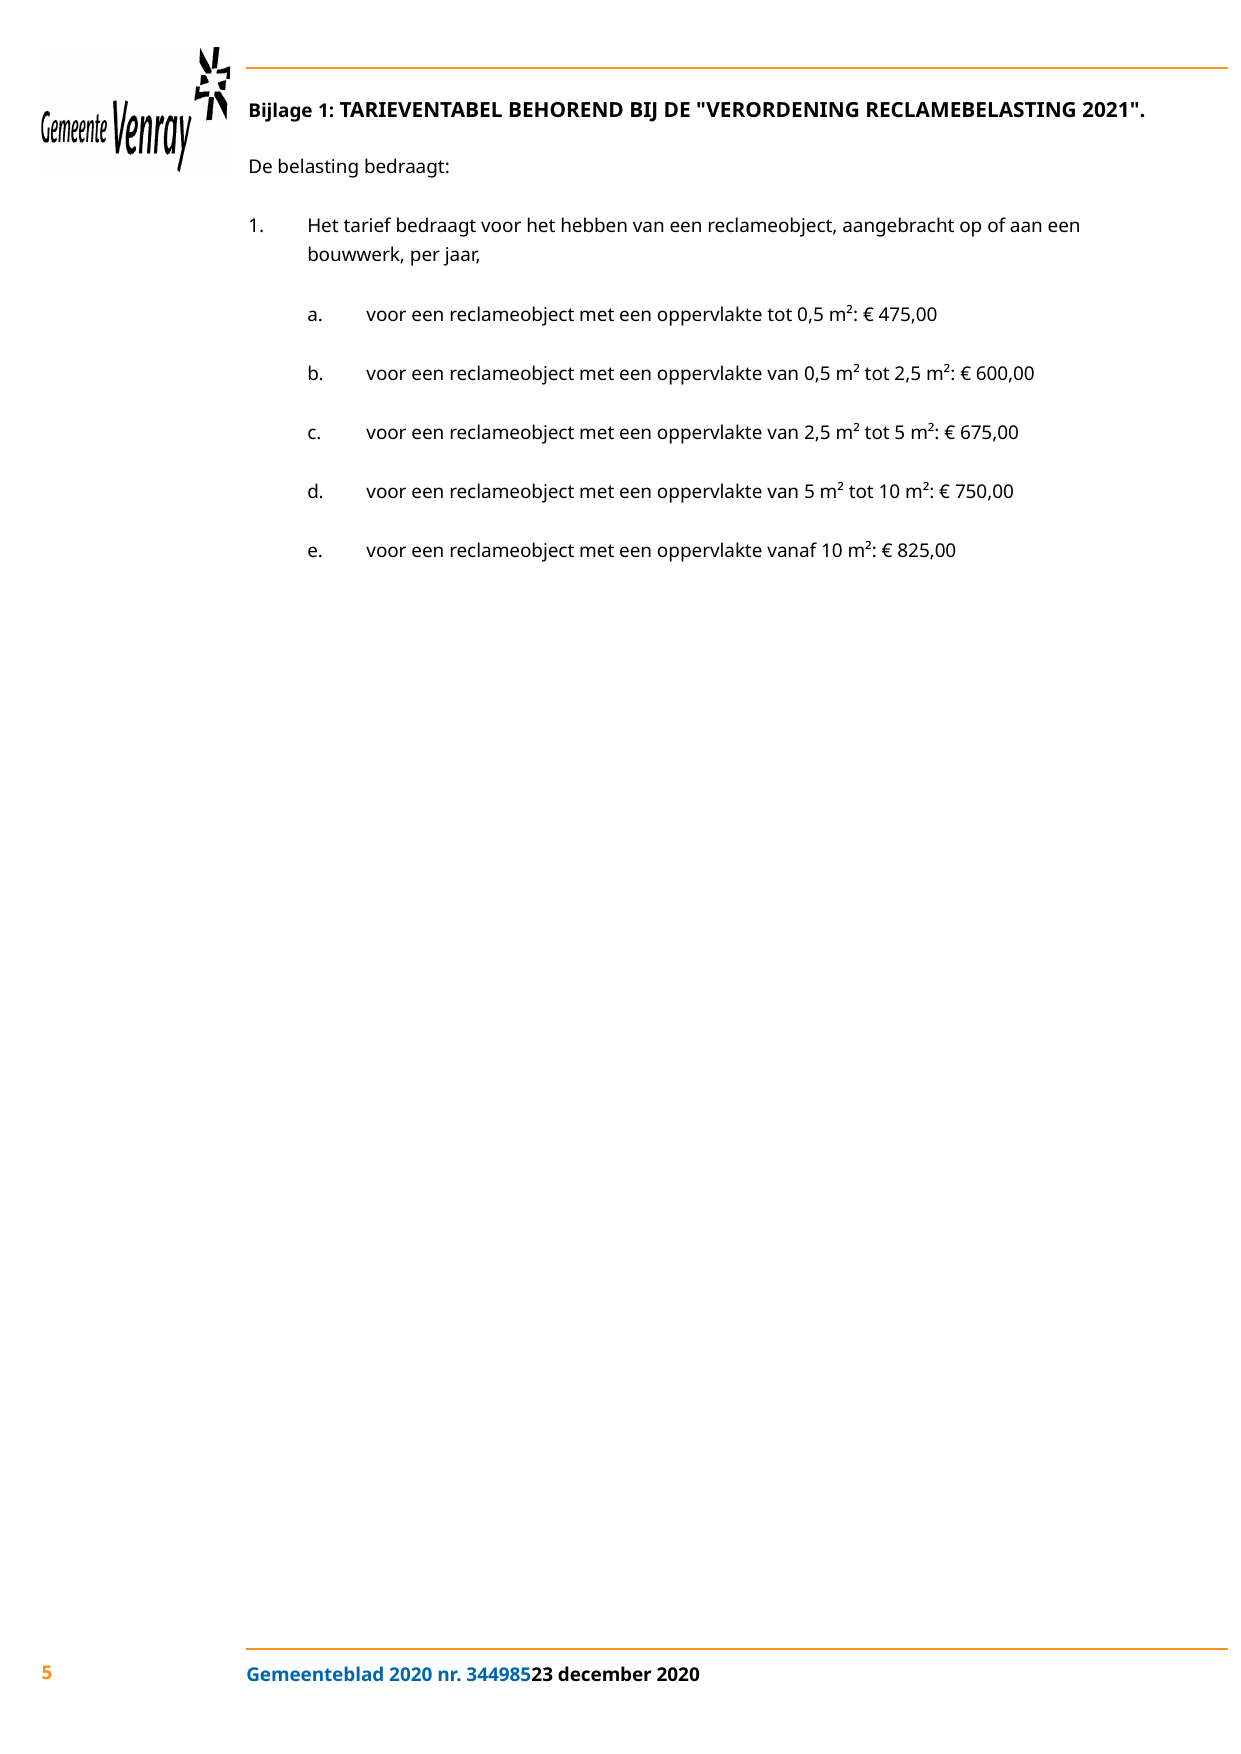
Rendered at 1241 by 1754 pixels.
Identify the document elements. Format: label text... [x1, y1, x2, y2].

list voor een reclameobject met een oppervlakte van 0,5 m² tot 2,5 m²: € 600,00 [307, 360, 1152, 386]
list voor een reclameobject met een oppervlakte van 2,5 m² tot 5 m²: € 675,00 [307, 419, 1152, 445]
list Het tarief bedraagt voor het hebben van een reclameobject, aangebracht op of aan een bouwwerk, per jaar, [248, 212, 1152, 267]
list voor een reclameobject met een oppervlakte vanaf 10 m²: € 825,00 [307, 537, 1152, 563]
list voor een reclameobject met een oppervlakte van 5 m² tot 10 m²: € 750,00 [307, 478, 1152, 504]
list voor een reclameobject met een oppervlakte tot 0,5 m²: € 475,00 [307, 301, 1152, 327]
text Bijlage 1: TARIEVENTABEL BEHOREND BIJ DE "VERORDENING RECLAMEBELASTING 2021". [248, 95, 1152, 123]
text De belasting bedraagt: [248, 153, 1152, 179]
picture [41, 47, 231, 172]
